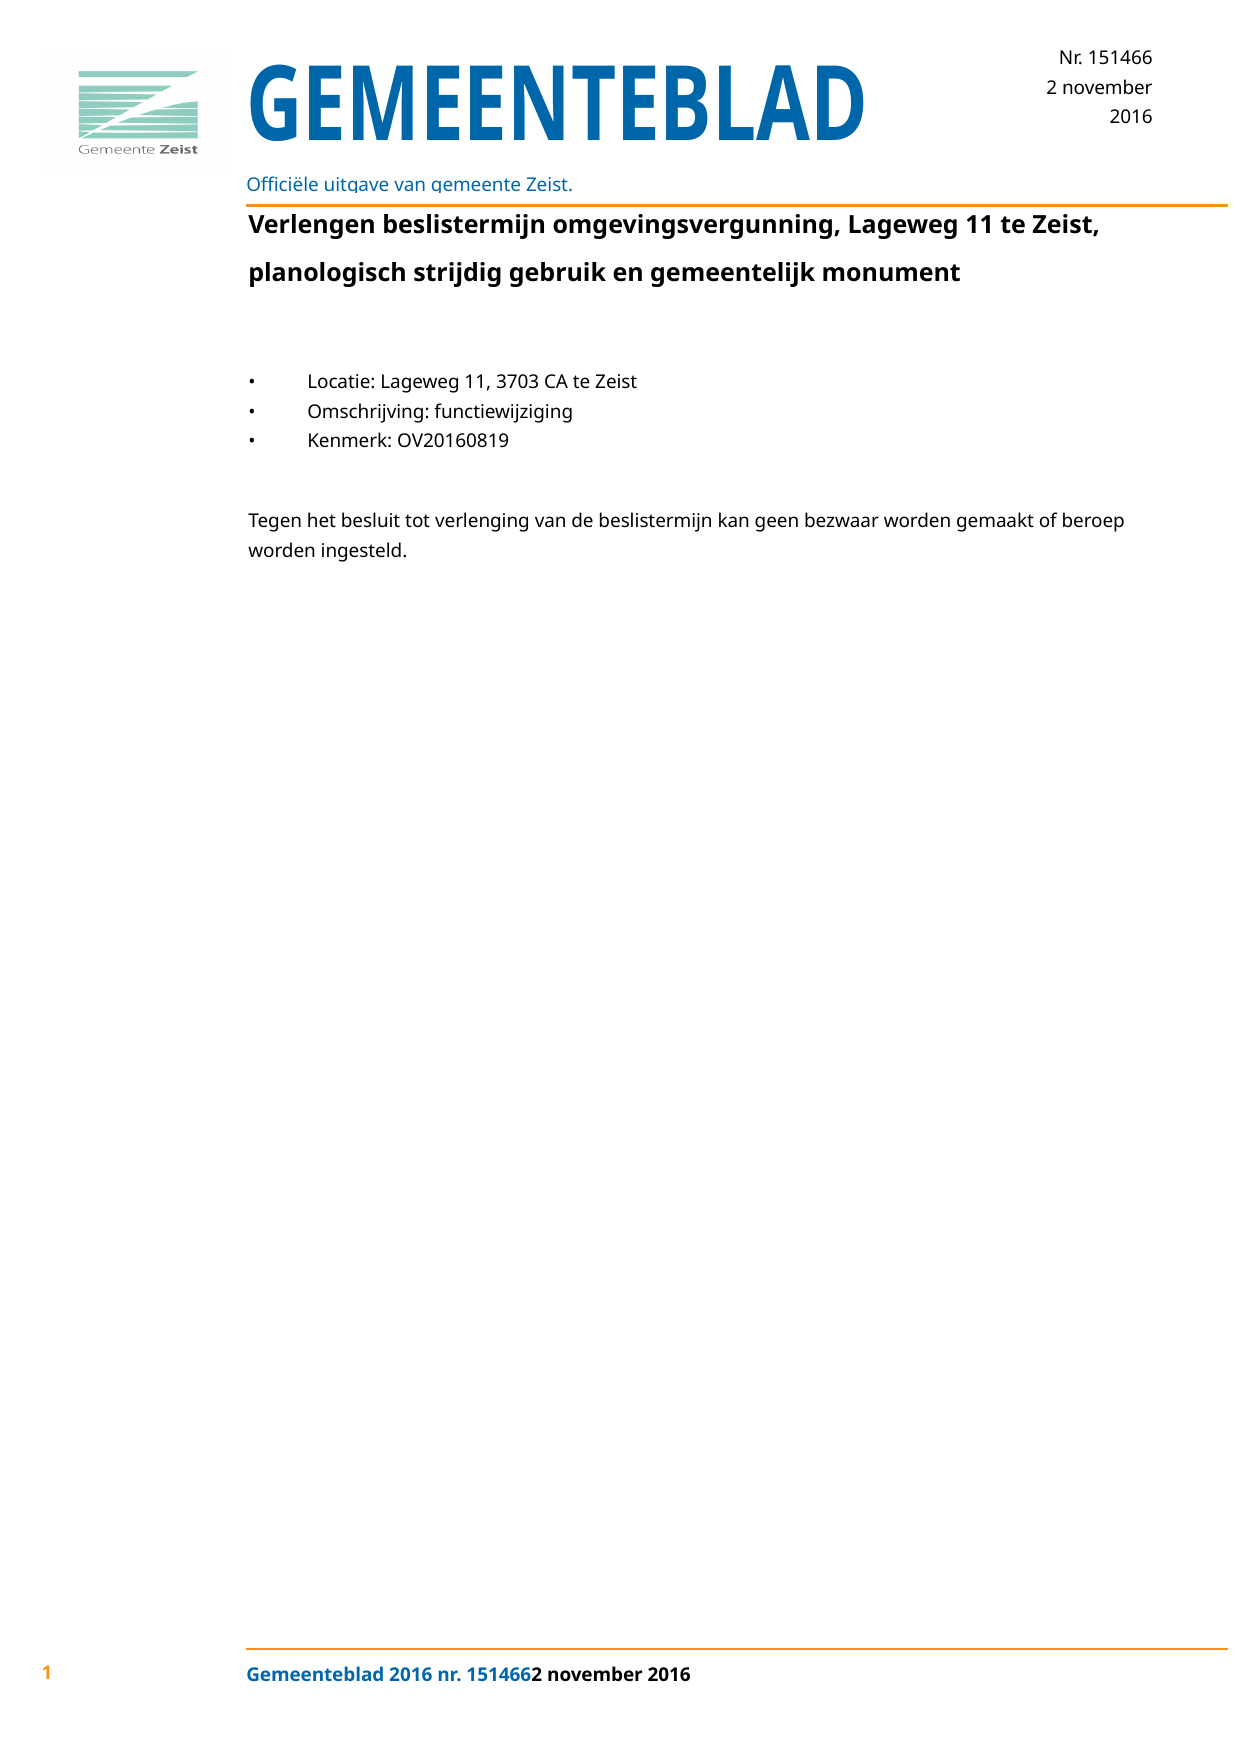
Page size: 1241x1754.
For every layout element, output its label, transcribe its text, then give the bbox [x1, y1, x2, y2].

list Kenmerk: OV20160819 [248, 427, 1152, 453]
list Locatie: Lageweg 11, 3703 CA te Zeist [248, 368, 1152, 394]
text Tegen het besluit tot verlenging van de beslistermijn kan geen bezwaar worden gemaakt of beroep worden ingesteld. [248, 507, 1152, 563]
text Verlengen beslistermijn omgevingsvergunning, Lageweg 11 te Zeist, planologisch strijdig gebruik en gemeentelijk monument [248, 207, 1152, 288]
picture [41, 47, 231, 172]
list Omschrijving: functiewijziging [248, 398, 1152, 424]
